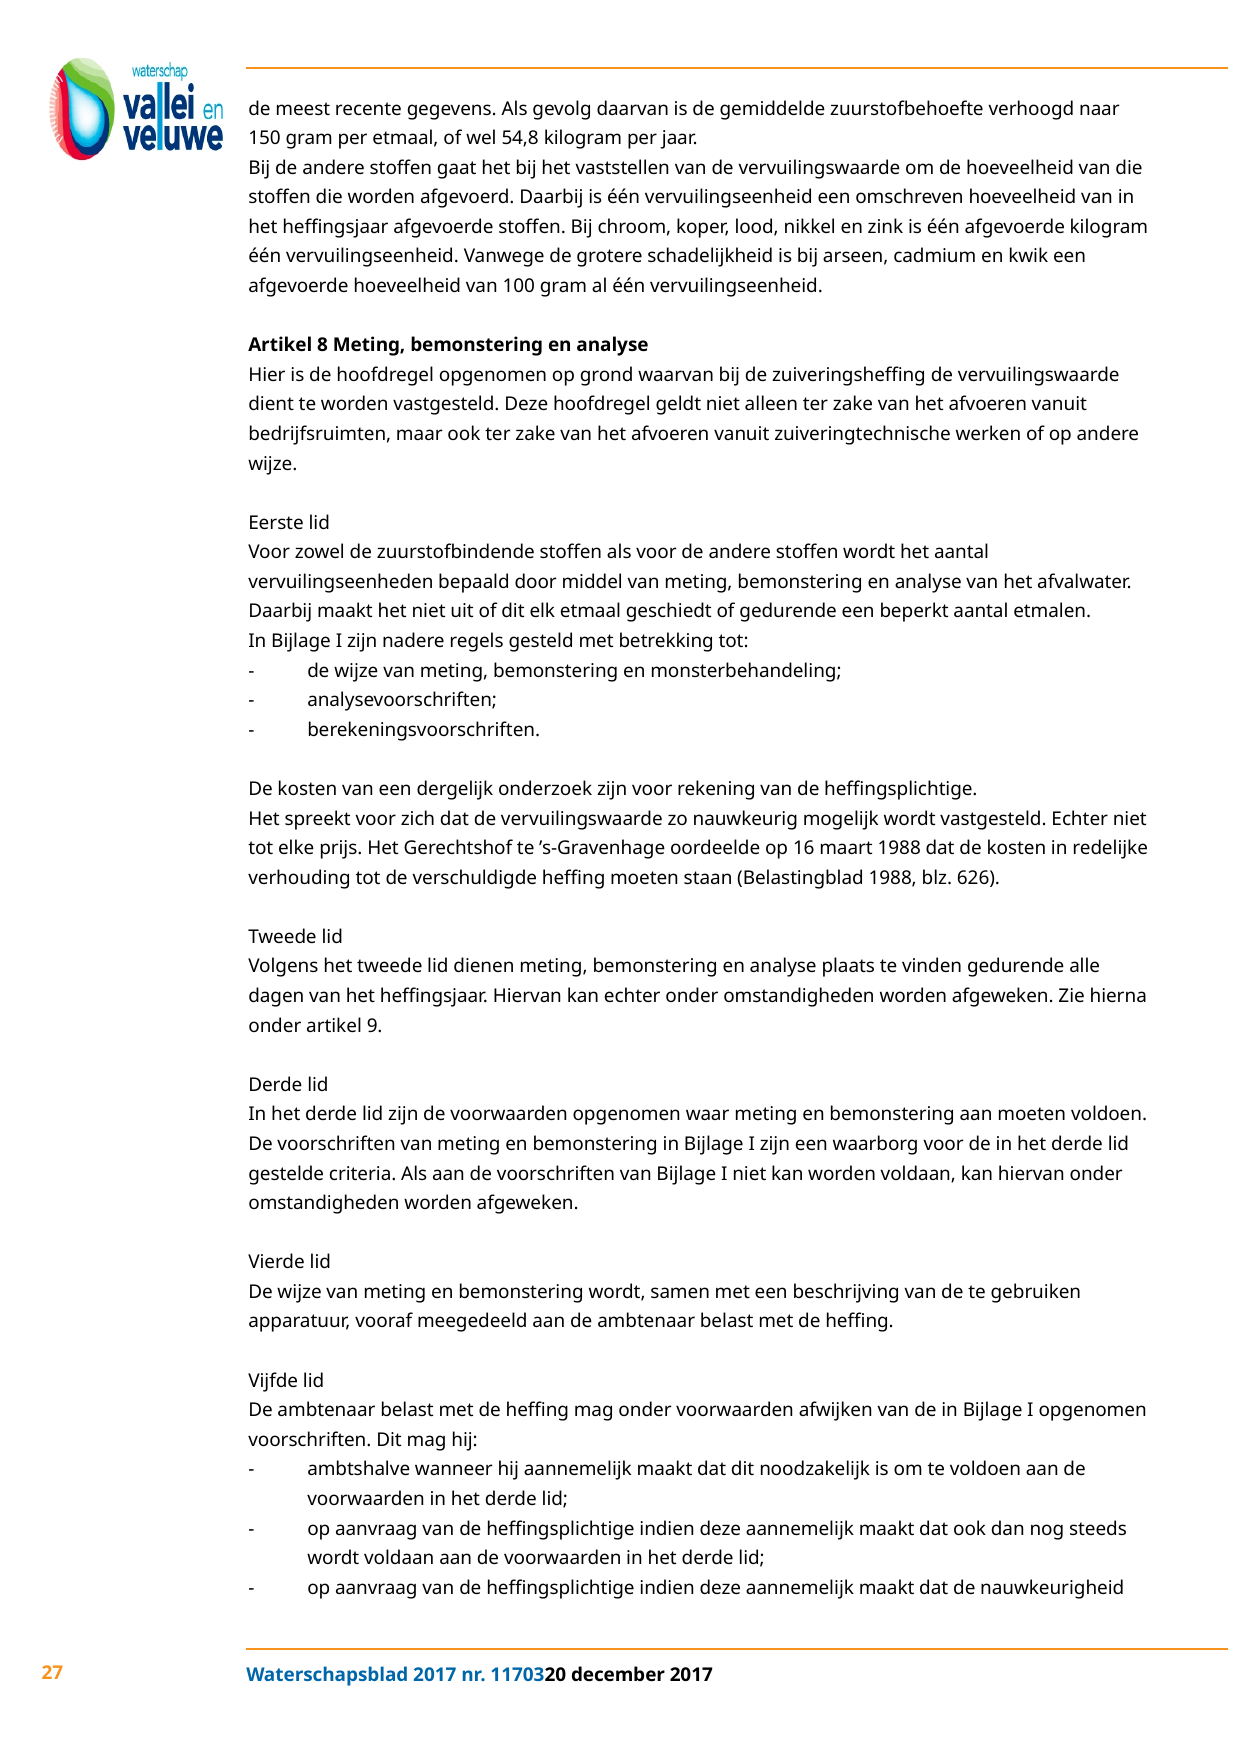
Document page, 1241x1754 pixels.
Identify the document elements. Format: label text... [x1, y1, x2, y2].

text Derde lid [248, 1071, 1152, 1097]
list de wijze van meting, bemonstering en monsterbehandeling; [248, 657, 1152, 683]
list analysevoorschriften; [248, 686, 1152, 712]
text De ambtenaar belast met de heffing mag onder voorwaarden afwijken van de in Bijlage I opgenomen voorschriften. Dit mag hij: [248, 1396, 1152, 1452]
text In Bijlage I zijn nadere regels gesteld met betrekking tot: [248, 627, 1152, 653]
list berekeningsvoorschriften. [248, 716, 1152, 742]
text Volgens het tweede lid dienen meting, bemonstering en analyse plaats te vinden gedurende alle dagen van het heffingsjaar. Hiervan kan echter onder omstandigheden worden afgeweken. Zie hierna onder artikel 9. [248, 953, 1152, 1038]
text Tweede lid [248, 923, 1152, 949]
text Het spreekt voor zich dat de vervuilingswaarde zo nauwkeurig mogelijk wordt vastgesteld. Echter niet tot elke prijs. Het Gerechtshof te ’s-Gravenhage oordeelde op 16 maart 1988 dat de kosten in redelijke verhouding tot de verschuldigde heffing moeten staan (Belastingblad 1988, blz. 626). [248, 805, 1152, 890]
text de meest recente gegevens. Als gevolg daarvan is de gemiddelde zuurstofbehoefte verhoogd naar 150 gram per etmaal, of wel 54,8 kilogram per jaar. [248, 95, 1152, 150]
text Eerste lid [248, 509, 1152, 535]
text Vijfde lid [248, 1367, 1152, 1393]
text Vierde lid [248, 1248, 1152, 1274]
list op aanvraag van de heffingsplichtige indien deze aannemelijk maakt dat ook dan nog steeds wordt voldaan aan de voorwaarden in het derde lid; [248, 1515, 1152, 1570]
list op aanvraag van de heffingsplichtige indien deze aannemelijk maakt dat de nauwkeurigheid [248, 1574, 1152, 1600]
text De kosten van een dergelijk onderzoek zijn voor rekening van de heffingsplichtige. [248, 775, 1152, 801]
text Bij de andere stoffen gaat het bij het vaststellen van de vervuilingswaarde om de hoeveelheid van die stoffen die worden afgevoerd. Daarbij is één vervuilingseenheid een omschreven hoeveelheid van in het heffingsjaar afgevoerde stoffen. Bij chroom, koper, lood, nikkel en zink is één afgevoerde kilogram één vervuilingseenheid. Vanwege de grotere schadelijkheid is bij arseen, cadmium en kwik een afgevoerde hoeveelheid van 100 gram al één vervuilingseenheid. [248, 154, 1152, 298]
list ambtshalve wanneer hij aannemelijk maakt dat dit noodzakelijk is om te voldoen aan de voorwaarden in het derde lid; [248, 1456, 1152, 1511]
text In het derde lid zijn de voorwaarden opgenomen waar meting en bemonstering aan moeten voldoen. De voorschriften van meting en bemonstering in Bijlage I zijn een waarborg voor de in het derde lid gestelde criteria. Als aan de voorschriften van Bijlage I niet kan worden voldaan, kan hiervan onder omstandigheden worden afgeweken. [248, 1101, 1152, 1215]
text Artikel 8 Meting, bemonstering en analyse [248, 331, 1152, 357]
picture [41, 47, 231, 172]
text De wijze van meting en bemonstering wordt, samen met een beschrijving van de te gebruiken apparatuur, vooraf meegedeeld aan de ambtenaar belast met de heffing. [248, 1278, 1152, 1333]
text Voor zowel de zuurstofbindende stoffen als voor de andere stoffen wordt het aantal vervuilingseenheden bepaald door middel van meting, bemonstering en analyse van het afvalwater. Daarbij maakt het niet uit of dit elk etmaal geschiedt of gedurende een beperkt aantal etmalen. [248, 538, 1152, 623]
text Hier is de hoofdregel opgenomen op grond waarvan bij de zuiveringsheffing de vervuilingswaarde dient te worden vastgesteld. Deze hoofdregel geldt niet alleen ter zake van het afvoeren vanuit bedrijfsruimten, maar ook ter zake van het afvoeren vanuit zuiveringtechnische werken of op andere wijze. [248, 361, 1152, 476]
